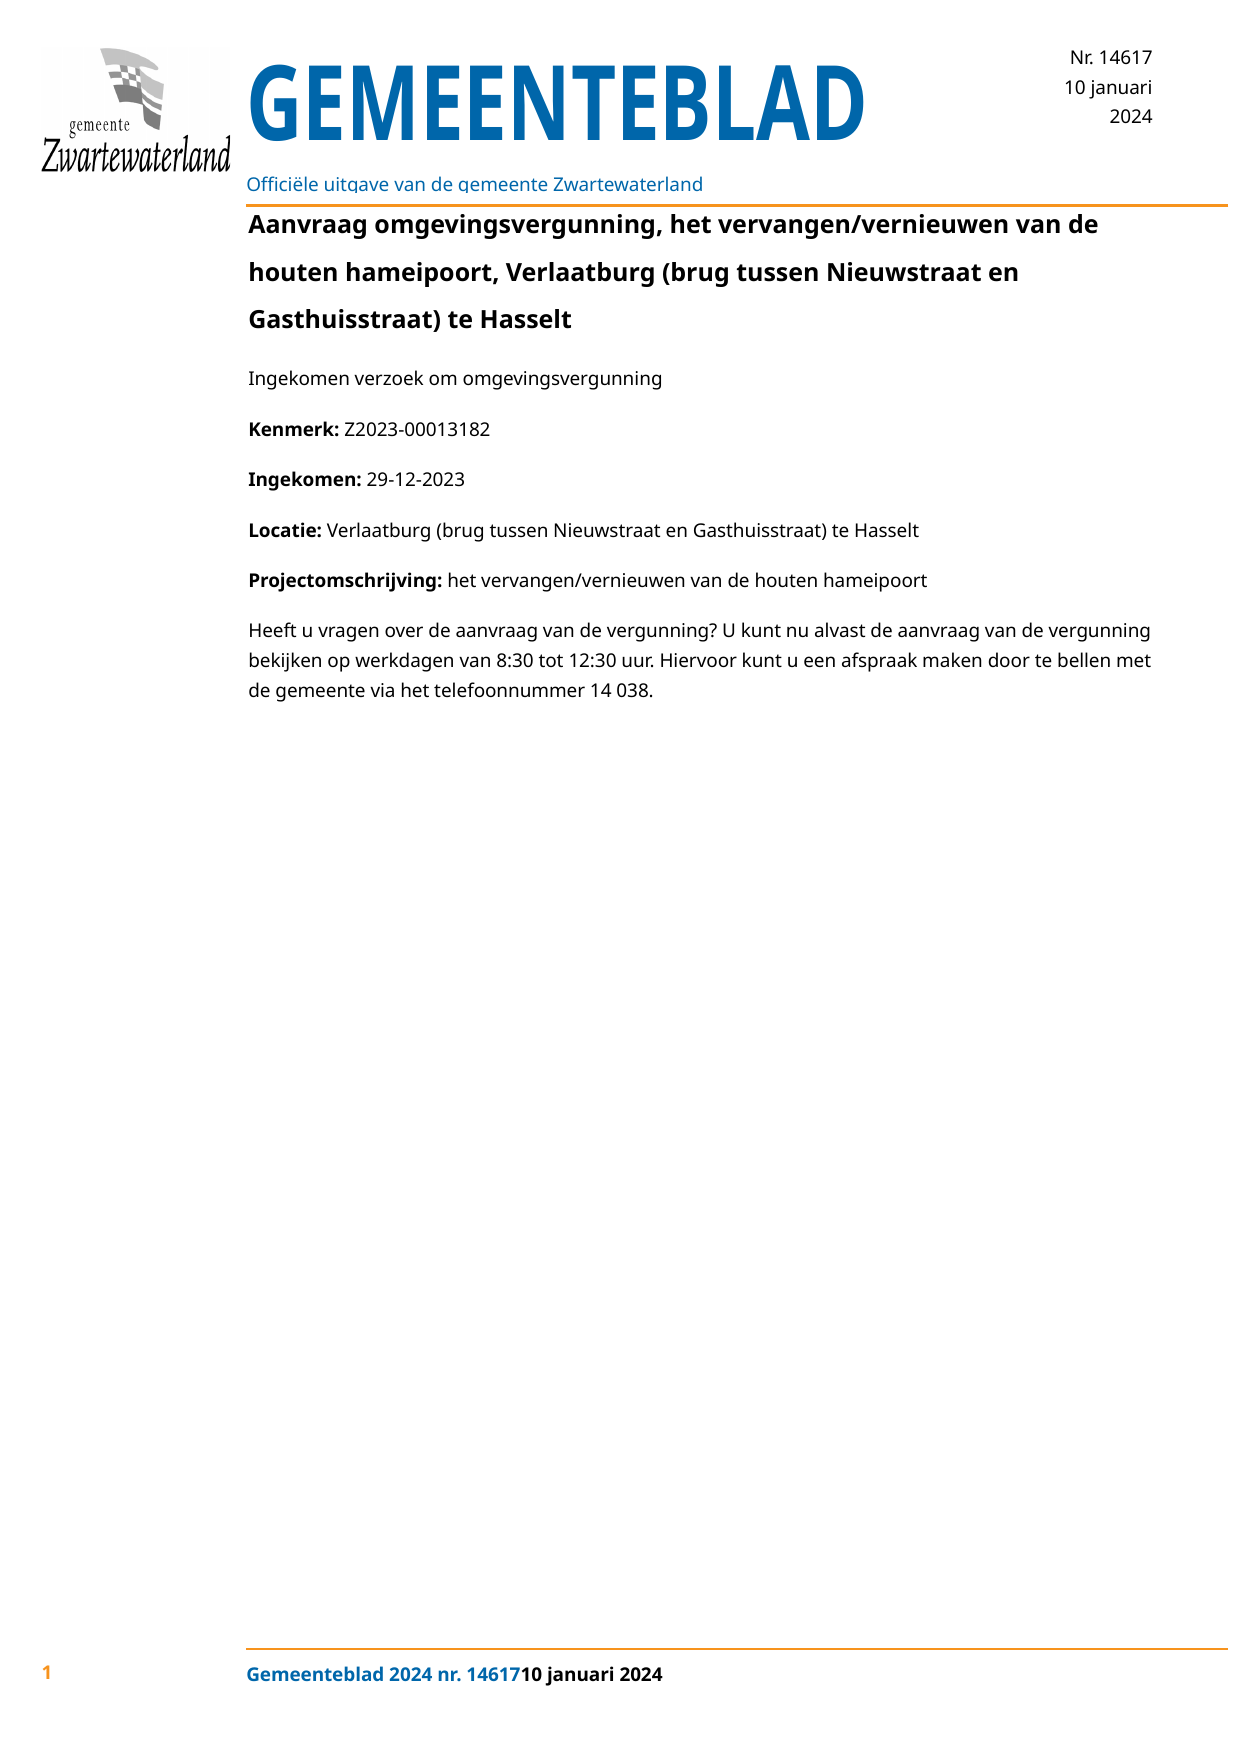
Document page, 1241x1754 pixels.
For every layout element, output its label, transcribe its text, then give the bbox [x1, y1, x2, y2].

text Projectomschrijving: het vervangen/vernieuwen van de houten hameipoort [248, 567, 1152, 593]
text Aanvraag omgevingsvergunning, het vervangen/vernieuwen van de houten hameipoort, Verlaatburg (brug tussen Nieuwstraat en Gasthuisstraat) te Hasselt [248, 207, 1152, 336]
text Ingekomen: 29-12-2023 [248, 466, 1152, 492]
text Heeft u vragen over de aanvraag van de vergunning? U kunt nu alvast de aanvraag van de vergunning bekijken op werkdagen van 8:30 tot 12:30 uur. Hiervoor kunt u een afspraak maken door te bellen met de gemeente via het telefoonnummer 14 038. [248, 618, 1152, 702]
text Kenmerk: Z2023-00013182 [248, 416, 1152, 442]
text Ingekomen verzoek om omgevingsvergunning [248, 366, 1152, 391]
picture [41, 47, 231, 172]
text Locatie: Verlaatburg (brug tussen Nieuwstraat en Gasthuisstraat) te Hasselt [248, 517, 1152, 542]
